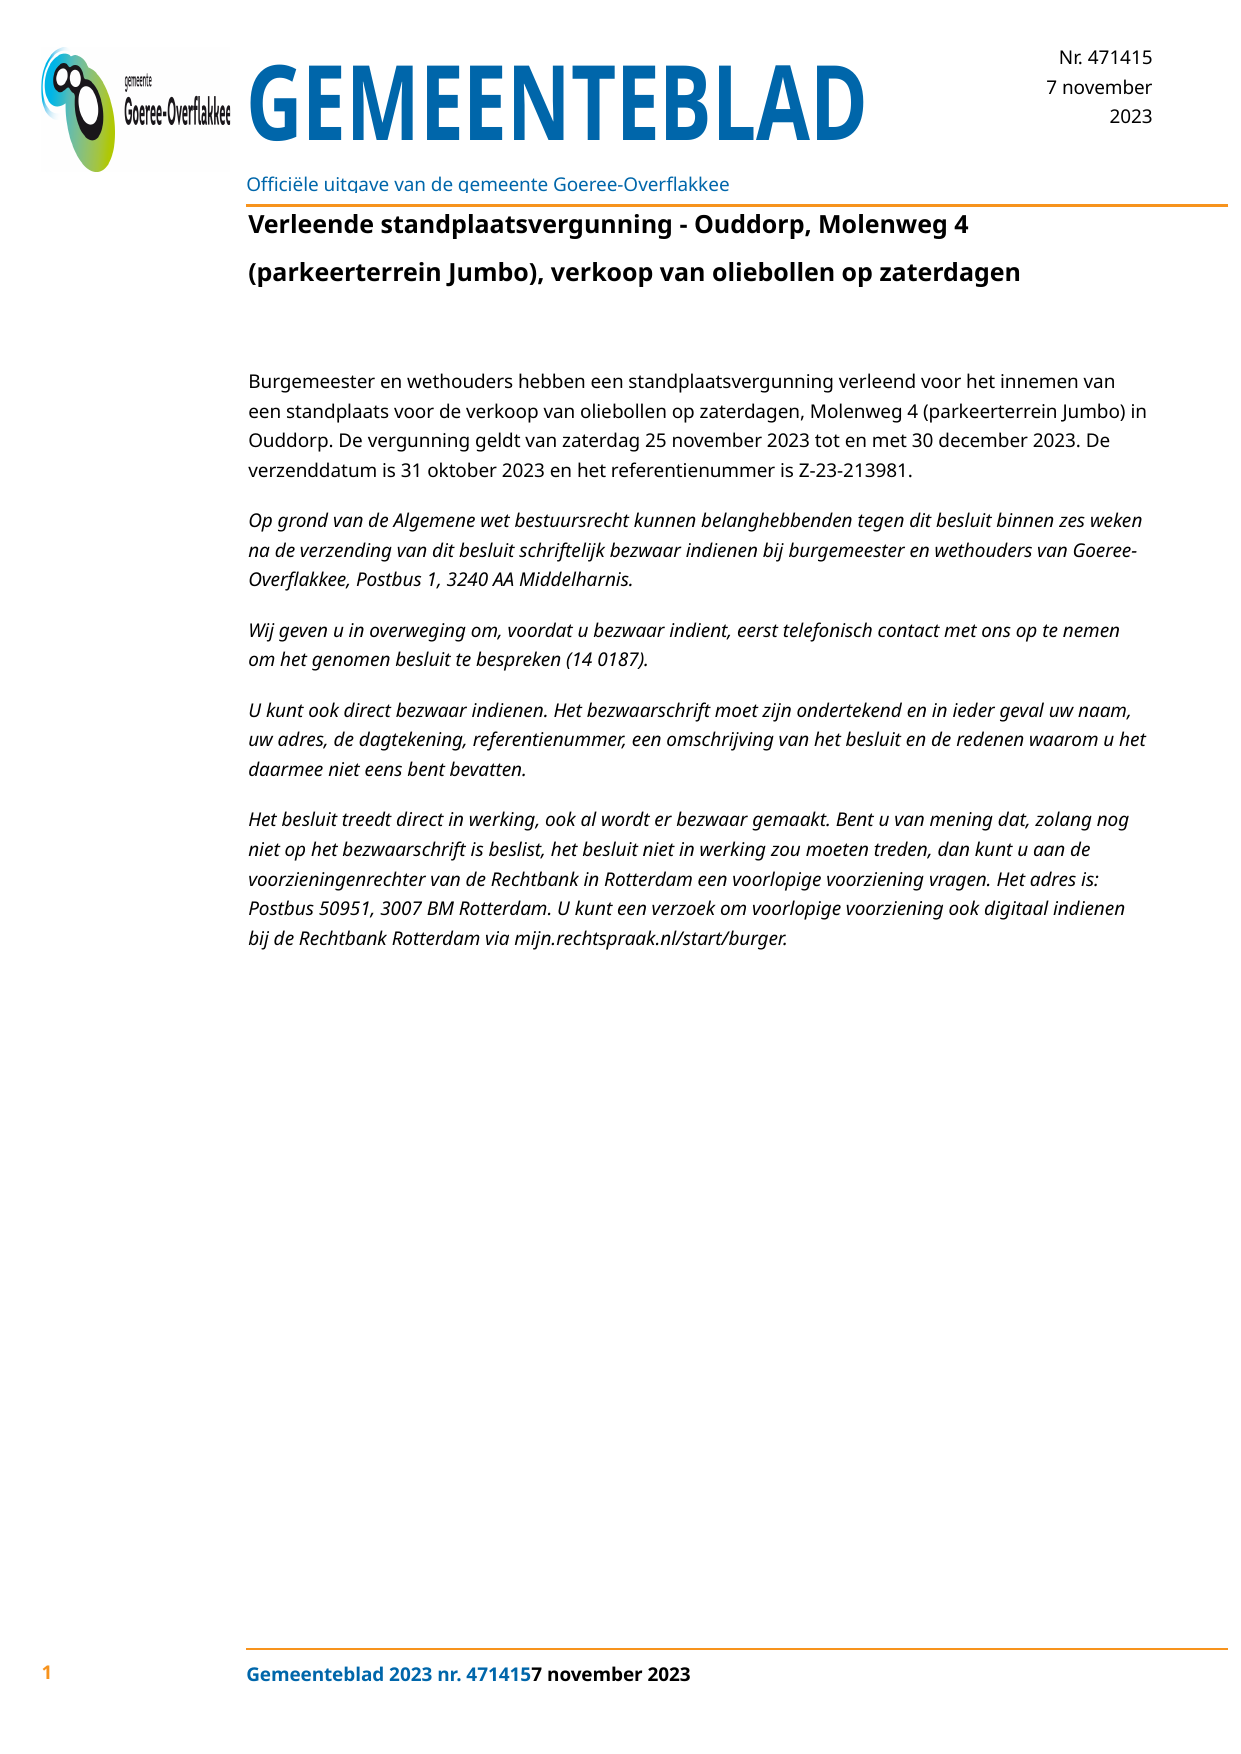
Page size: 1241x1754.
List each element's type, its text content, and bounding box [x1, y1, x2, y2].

text U kunt ook direct bezwaar indienen. Het bezwaarschrift moet zijn ondertekend en in ieder geval uw naam, uw adres, de dagtekening, referentienummer, een omschrijving van het besluit en de redenen waarom u het daarmee niet eens bent bevatten. [248, 697, 1152, 782]
text Wij geven u in overweging om, voordat u bezwaar indient, eerst telefonisch contact met ons op te nemen om het genomen besluit te bespreken (14 0187). [248, 617, 1152, 672]
text Burgemeester en wethouders hebben een standplaatsvergunning verleend voor het innemen van een standplaats voor de verkoop van oliebollen op zaterdagen, Molenweg 4 (parkeerterrein Jumbo) in Ouddorp. De vergunning geldt van zaterdag 25 november 2023 tot en met 30 december 2023. De verzenddatum is 31 oktober 2023 en het referentienummer is Z-23-213981. [248, 368, 1152, 483]
text Verleende standplaatsvergunning - Ouddorp, Molenweg 4 (parkeerterrein Jumbo), verkoop van oliebollen op zaterdagen [248, 207, 1152, 288]
text Op grond van de Algemene wet bestuursrecht kunnen belanghebbenden tegen dit besluit binnen zes weken na de verzending van dit besluit schriftelijk bezwaar indienen bij burgemeester en wethouders van Goeree-Overflakkee, Postbus 1, 3240 AA Middelharnis. [248, 507, 1152, 592]
text Het besluit treedt direct in werking, ook al wordt er bezwaar gemaakt. Bent u van mening dat, zolang nog niet op het bezwaarschrift is beslist, het besluit niet in werking zou moeten treden, dan kunt u aan de voorzieningenrechter van de Rechtbank in Rotterdam een voorlopige voorziening vragen. Het adres is: Postbus 50951, 3007 BM Rotterdam. U kunt een verzoek om voorlopige voorziening ook digitaal indienen bij de Rechtbank Rotterdam via mijn.rechtspraak.nl/start/burger. [248, 807, 1152, 951]
picture [41, 47, 231, 172]
